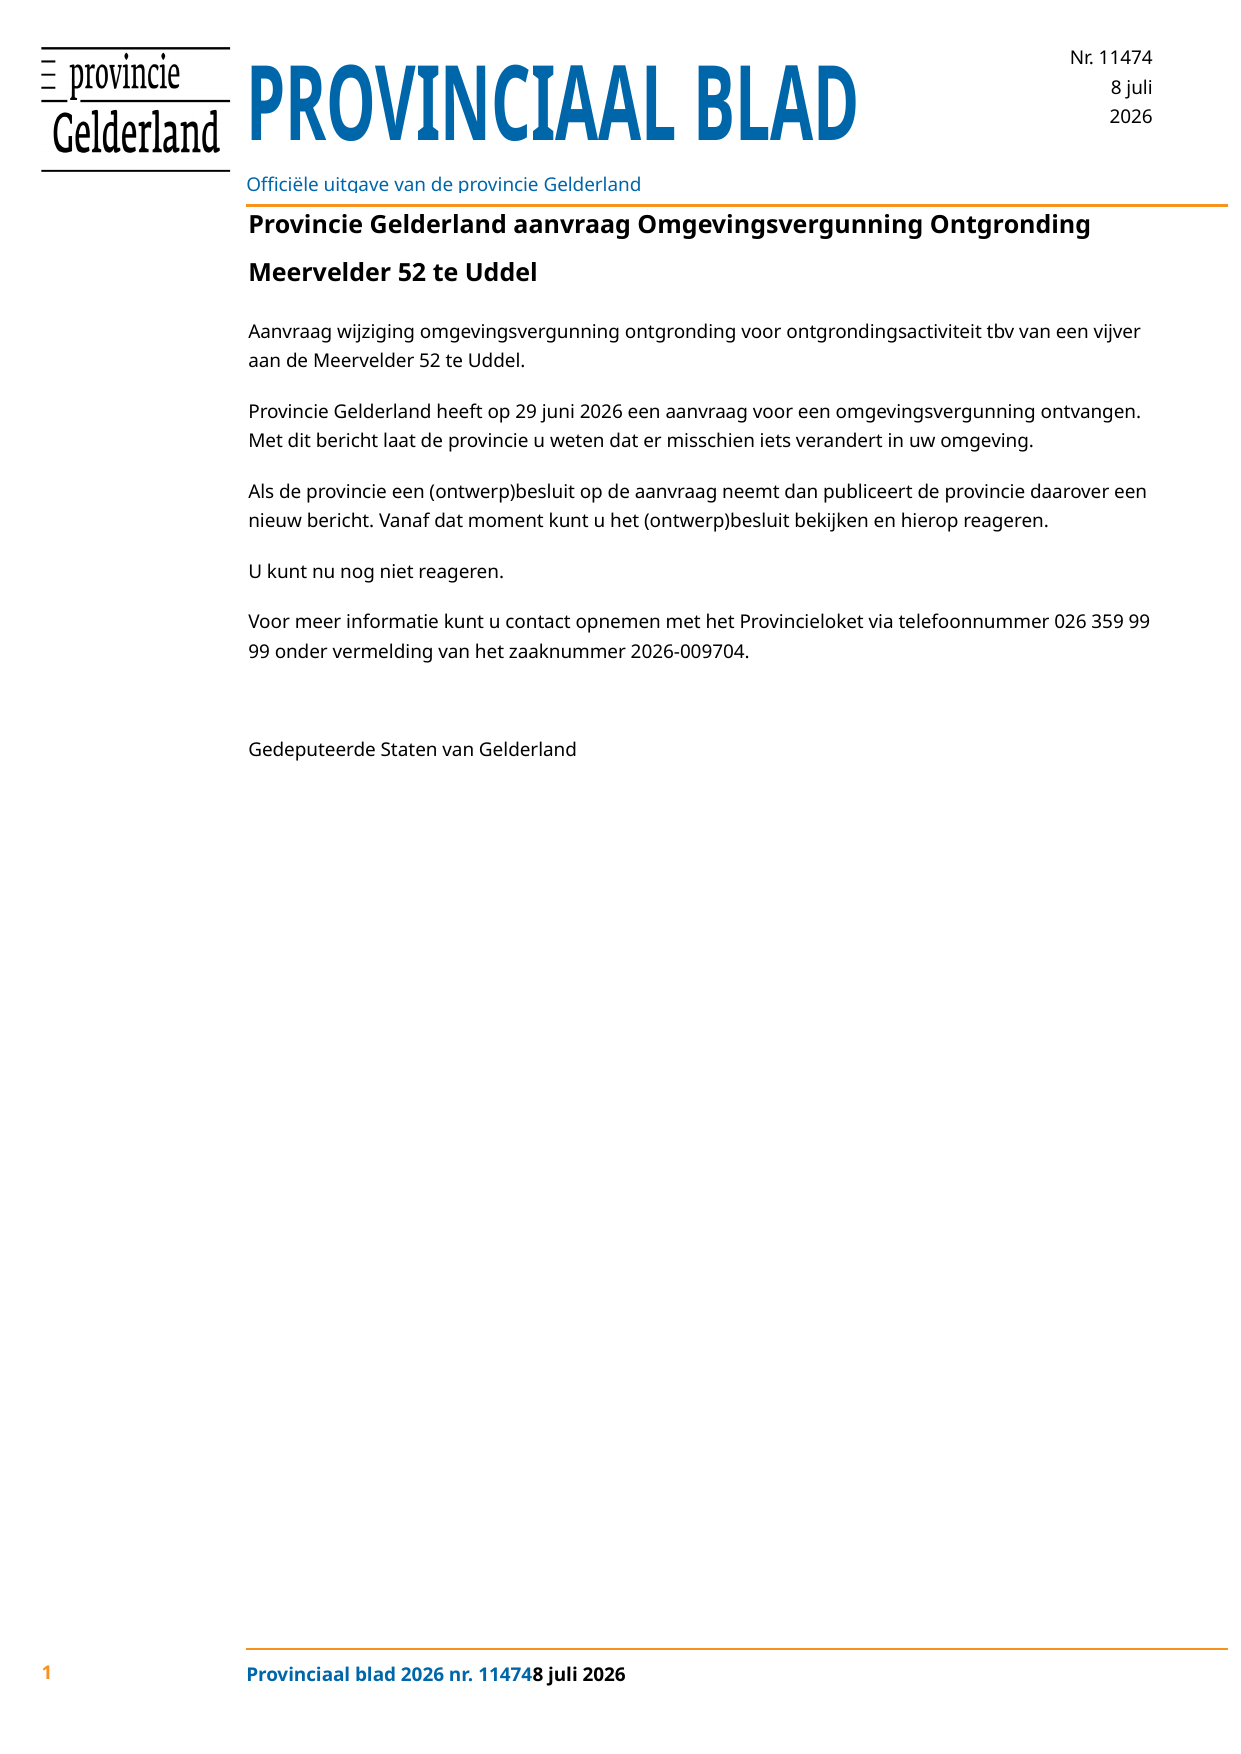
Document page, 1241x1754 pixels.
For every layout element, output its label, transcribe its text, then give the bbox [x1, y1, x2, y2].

text U kunt nu nog niet reageren. [248, 558, 1152, 584]
text Provincie Gelderland aanvraag Omgevingsvergunning Ontgronding Meervelder 52 te Uddel [248, 207, 1152, 288]
text Voor meer informatie kunt u contact opnemen met het Provincieloket via telefoonnummer 026 359 99 99 onder vermelding van het zaaknummer 2026-009704. [248, 608, 1152, 664]
text Gedeputeerde Staten van Gelderland [248, 736, 1152, 762]
text Als de provincie een (ontwerp)besluit op de aanvraag neemt dan publiceert de provincie daarover een nieuw bericht. Vanaf dat moment kunt u het (ontwerp)besluit bekijken en hierop reageren. [248, 478, 1152, 533]
picture [41, 47, 231, 172]
text Provincie Gelderland heeft op 29 juni 2026 een aanvraag voor een omgevingsvergunning ontvangen. Met dit bericht laat de provincie u weten dat er misschien iets verandert in uw omgeving. [248, 398, 1152, 453]
text Aanvraag wijziging omgevingsvergunning ontgronding voor ontgrondingsactiviteit tbv van een vijver aan de Meervelder 52 te Uddel. [248, 318, 1152, 373]
